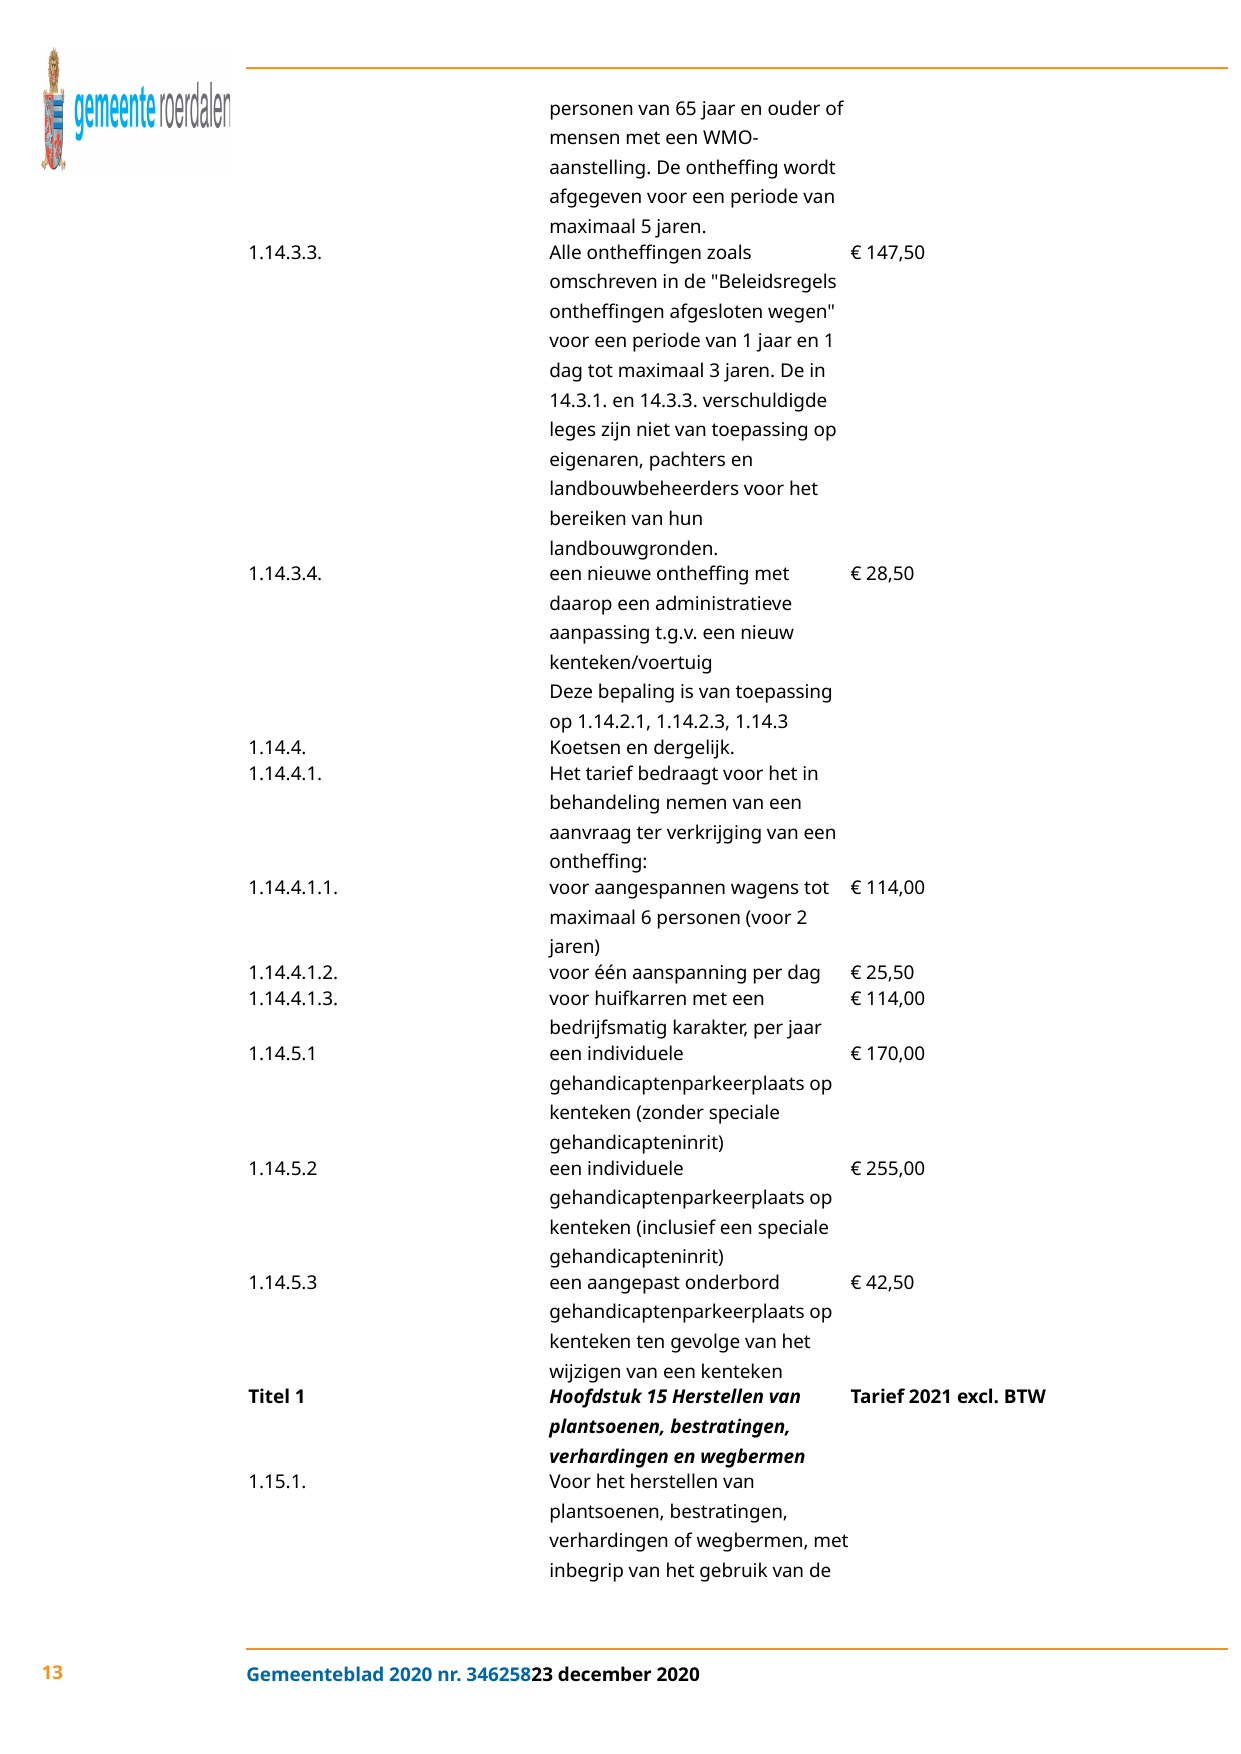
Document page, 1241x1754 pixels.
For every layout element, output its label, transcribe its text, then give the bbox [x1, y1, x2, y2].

table_cell voor huifkarren met een bedrijfsmatig karakter, per jaar [549, 985, 850, 1040]
table_cell 1.14.5.3 [248, 1269, 549, 1384]
table_cell [850, 760, 1152, 874]
table_cell € 255,00 [850, 1155, 1152, 1269]
table_cell € 114,00 [850, 874, 1152, 959]
table_cell [850, 1469, 1152, 1583]
table_cell Alle ontheffingen zoals omschreven in de "Beleidsregels ontheffingen afgesloten wegen" voor een periode van 1 jaar en 1 dag tot maximaal 3 jaren. De in 14.3.1. en 14.3.3. verschuldigde leges zijn niet van toepassing op eigenaren, pachters en landbouwbeheerders voor het bereiken van hun landbouwgronden. [549, 239, 850, 560]
table_cell Koetsen en dergelijk. [549, 734, 850, 760]
table_cell Titel 1 [248, 1384, 549, 1468]
table_cell Hoofdstuk 15 Herstellen van plantsoenen, bestratingen, verhardingen en wegbermen [549, 1384, 850, 1468]
table_cell Tarief 2021 excl. BTW [850, 1384, 1152, 1468]
table_cell Voor het herstellen van plantsoenen, bestratingen, verhardingen of wegbermen, met inbegrip van het gebruik van de [549, 1469, 850, 1583]
table_cell 1.14.3.4. [248, 560, 549, 734]
table_cell 1.14.5.2 [248, 1155, 549, 1269]
table_cell € 42,50 [850, 1269, 1152, 1384]
table_cell [248, 95, 549, 239]
table_cell 1.15.1. [248, 1469, 549, 1583]
table_cell 1.14.4.1.3. [248, 985, 549, 1040]
table_cell € 170,00 [850, 1040, 1152, 1155]
picture [41, 47, 231, 172]
table_cell 1.14.4.1. [248, 760, 549, 874]
table_cell Het tarief bedraagt voor het in behandeling nemen van een aanvraag ter verkrijging van een ontheffing: [549, 760, 850, 874]
table_cell 1.14.4. [248, 734, 549, 760]
table_cell voor één aanspanning per dag [549, 959, 850, 985]
table_cell voor aangespannen wagens tot maximaal 6 personen (voor 2 jaren) [549, 874, 850, 959]
table_cell € 147,50 [850, 239, 1152, 560]
table_cell personen van 65 jaar en ouder of mensen met een WMO-aanstelling. De ontheffing wordt afgegeven voor een periode van maximaal 5 jaren. [549, 95, 850, 239]
table_cell een individuele gehandicaptenparkeerplaats op kenteken (inclusief een speciale gehandicapteninrit) [549, 1155, 850, 1269]
table_cell 1.14.3.3. [248, 239, 549, 560]
table_cell een individuele gehandicaptenparkeerplaats op kenteken (zonder speciale gehandicapteninrit) [549, 1040, 850, 1155]
table_cell € 25,50 [850, 959, 1152, 985]
table_cell [850, 734, 1152, 760]
table_cell 1.14.5.1 [248, 1040, 549, 1155]
table_cell € 28,50 [850, 560, 1152, 734]
table_cell 1.14.4.1.2. [248, 959, 549, 985]
table_cell een nieuwe ontheffing met daarop een administratieve aanpassing t.g.v. een nieuw kenteken/voertuig Deze bepaling is van toepassing op 1.14.2.1, 1.14.2.3, 1.14.3 [549, 560, 850, 734]
table_cell een aangepast onderbord gehandicaptenparkeerplaats op kenteken ten gevolge van het wijzigen van een kenteken [549, 1269, 850, 1384]
table_cell € 114,00 [850, 985, 1152, 1040]
table_cell [850, 95, 1152, 239]
table_cell 1.14.4.1.1. [248, 874, 549, 959]
